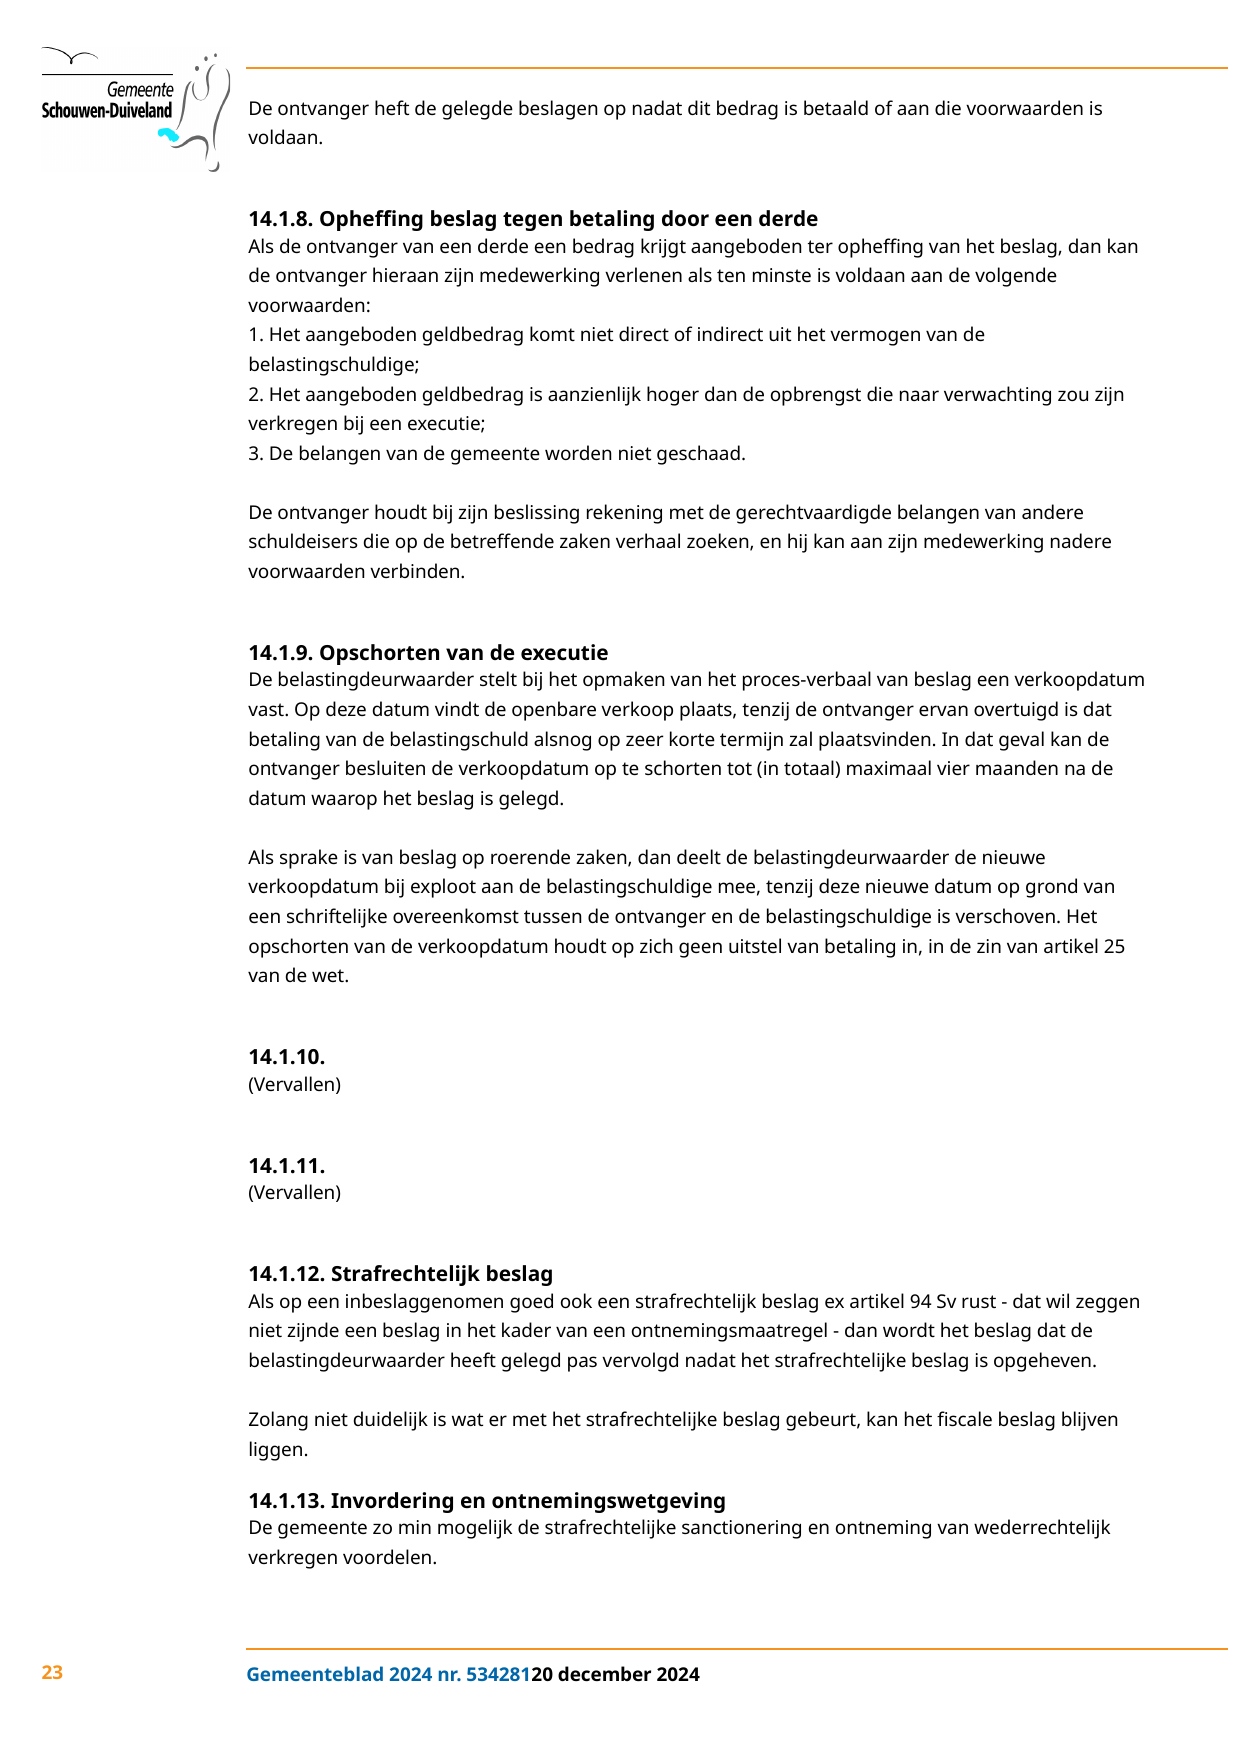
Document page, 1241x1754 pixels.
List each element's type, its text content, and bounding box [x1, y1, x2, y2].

text Als op een inbeslaggenomen goed ook een strafrechtelijk beslag ex artikel 94 Sv rust - dat wil zeggen niet zijnde een beslag in het kader van een ontnemingsmaatregel - dan wordt het beslag dat de belastingdeurwaarder heeft gelegd pas vervolgd nadat het strafrechtelijke beslag is opgeheven. [248, 1288, 1152, 1373]
text 14.1.8. Opheffing beslag tegen betaling door een derde [248, 204, 1152, 233]
text 14.1.11. [248, 1151, 1152, 1179]
text 14.1.10. [248, 1042, 1152, 1071]
text De belastingdeurwaarder stelt bij het opmaken van het proces-verbaal van beslag een verkoopdatum vast. Op deze datum vindt de openbare verkoop plaats, tenzij de ontvanger ervan overtuigd is dat betaling van de belastingschuld alsnog op zeer korte termijn zal plaatsvinden. In dat geval kan de ontvanger besluiten de verkoopdatum op te schorten tot (in totaal) maximaal vier maanden na de datum waarop het beslag is gelegd. [248, 667, 1152, 811]
text Zolang niet duidelijk is wat er met het strafrechtelijke beslag gebeurt, kan het fiscale beslag blijven liggen. [248, 1406, 1152, 1461]
text (Vervallen) [248, 1071, 1152, 1097]
text De gemeente zo min mogelijk de strafrechtelijke sanctionering en ontneming van wederrechtelijk verkregen voordelen. [248, 1514, 1152, 1570]
text 2. Het aangeboden geldbedrag is aanzienlijk hoger dan de opbrengst die naar verwachting zou zijn verkregen bij een executie; [248, 381, 1152, 436]
text 14.1.13. Invordering en ontnemingswetgeving [248, 1486, 1152, 1514]
text 14.1.9. Opschorten van de executie [248, 638, 1152, 667]
text Als de ontvanger van een derde een bedrag krijgt aangeboden ter opheffing van het beslag, dan kan de ontvanger hieraan zijn medewerking verlenen als ten minste is voldaan aan de volgende voorwaarden: [248, 233, 1152, 318]
text 3. De belangen van de gemeente worden niet geschaad. [248, 440, 1152, 466]
picture [41, 47, 231, 172]
text De ontvanger heft de gelegde beslagen op nadat dit bedrag is betaald of aan die voorwaarden is voldaan. [248, 95, 1152, 150]
text Als sprake is van beslag op roerende zaken, dan deelt de belastingdeurwaarder de nieuwe verkoopdatum bij exploot aan de belastingschuldige mee, tenzij deze nieuwe datum op grond van een schriftelijke overeenkomst tussen de ontvanger en de belastingschuldige is verschoven. Het opschorten van de verkoopdatum houdt op zich geen uitstel van betaling in, in de zin van artikel 25 van de wet. [248, 844, 1152, 988]
text 1. Het aangeboden geldbedrag komt niet direct of indirect uit het vermogen van de belastingschuldige; [248, 322, 1152, 377]
text (Vervallen) [248, 1179, 1152, 1205]
text De ontvanger houdt bij zijn beslissing rekening met de gerechtvaardigde belangen van andere schuldeisers die op de betreffende zaken verhaal zoeken, en hij kan aan zijn medewerking nadere voorwaarden verbinden. [248, 499, 1152, 584]
text 14.1.12. Strafrechtelijk beslag [248, 1259, 1152, 1288]
